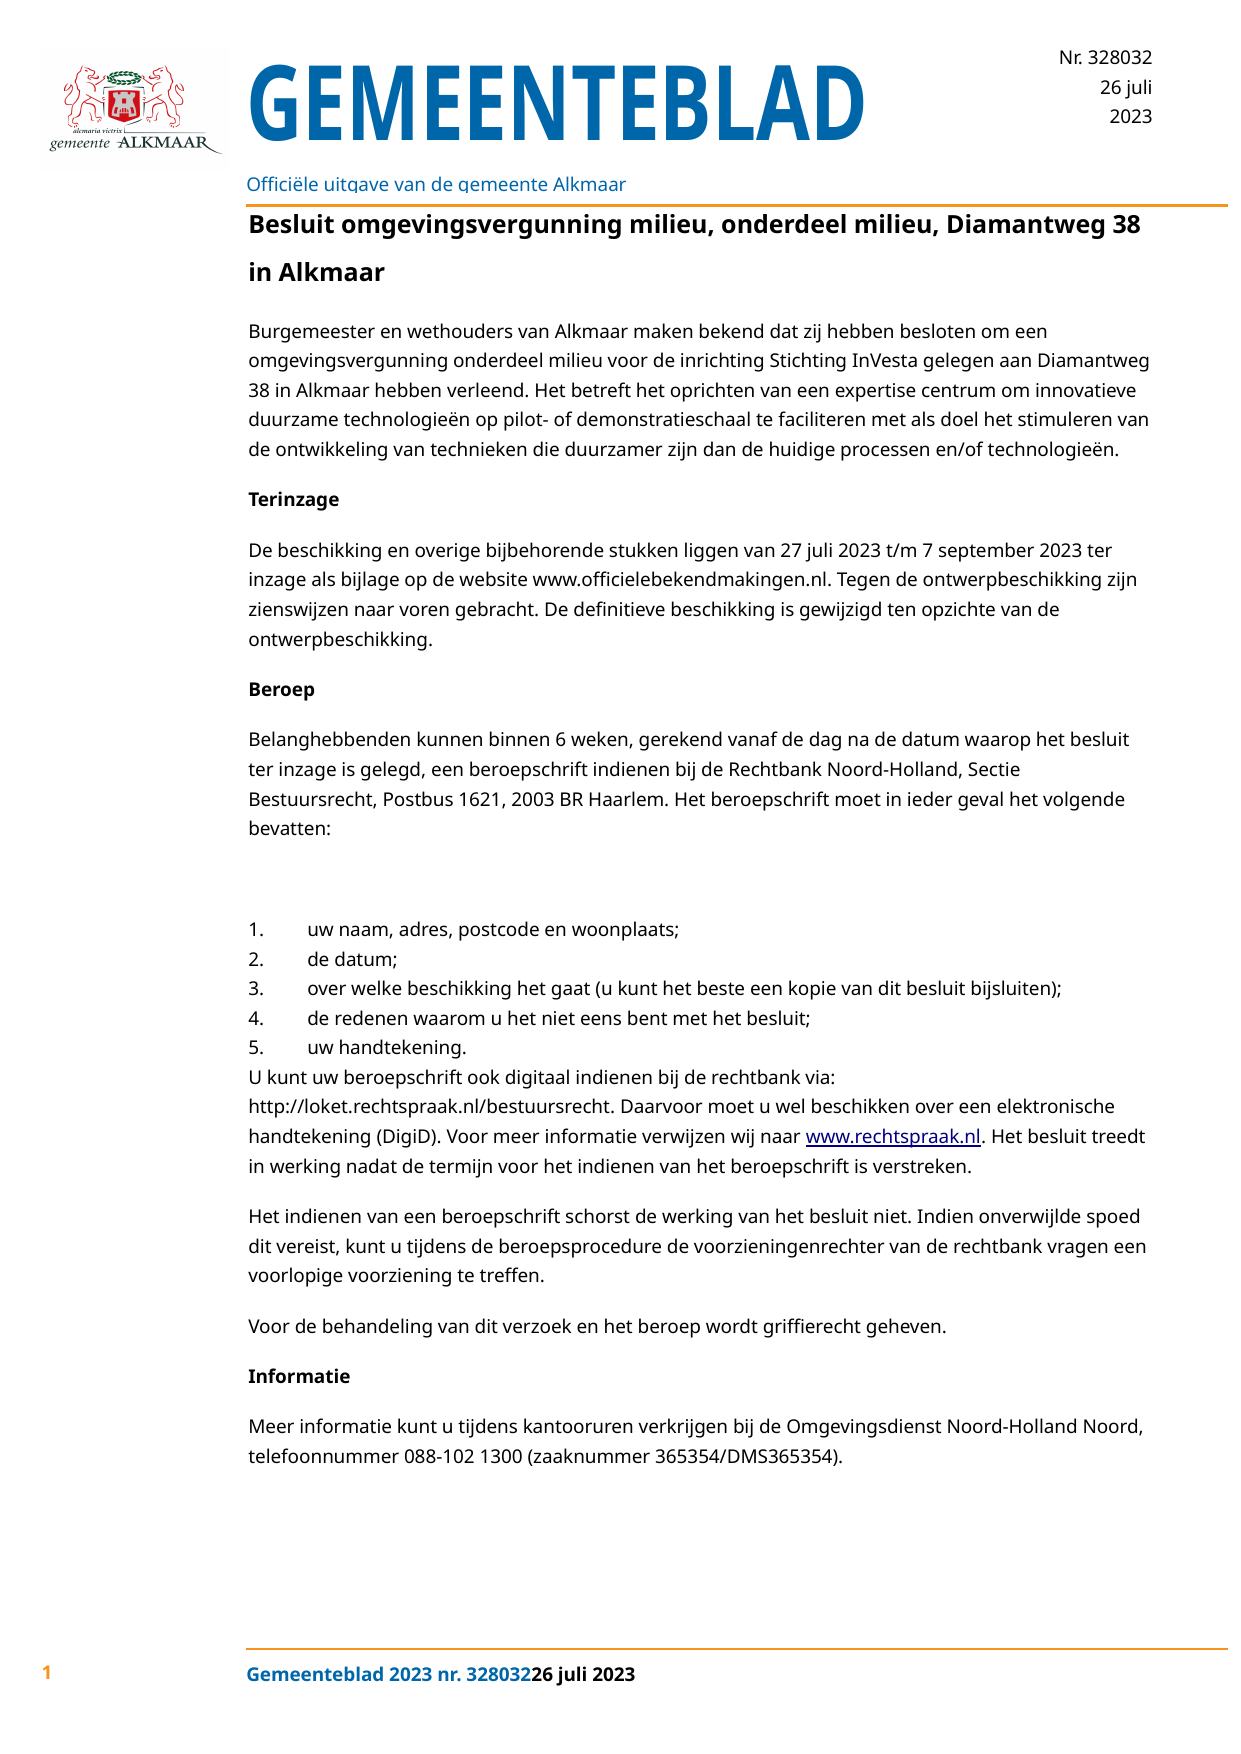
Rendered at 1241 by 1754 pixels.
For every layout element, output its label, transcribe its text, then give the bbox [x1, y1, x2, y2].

list over welke beschikking het gaat (u kunt het beste een kopie van dit besluit bijsluiten); [248, 975, 1152, 1001]
text Voor de behandeling van dit verzoek en het beroep wordt griffierecht geheven. [248, 1313, 1152, 1339]
text Informatie [248, 1363, 1152, 1389]
text Beroep [248, 676, 1152, 702]
text Meer informatie kunt u tijdens kantooruren verkrijgen bij de Omgevingsdienst Noord-Holland Noord, telefoonnummer 088-102 1300 (zaaknummer 365354/DMS365354). [248, 1414, 1152, 1469]
text Burgemeester en wethouders van Alkmaar maken bekend dat zij hebben besloten om een omgevingsvergunning onderdeel milieu voor de inrichting Stichting InVesta gelegen aan Diamantweg 38 in Alkmaar hebben verleend. Het betreft het oprichten van een expertise centrum om innovatieve duurzame technologieën op pilot- of demonstratieschaal te faciliteren met als doel het stimuleren van de ontwikkeling van technieken die duurzamer zijn dan de huidige processen en/of technologieën. [248, 318, 1152, 462]
text Besluit omgevingsvergunning milieu, onderdeel milieu, Diamantweg 38 in Alkmaar [248, 207, 1152, 288]
list uw handtekening. [248, 1034, 1152, 1060]
text Terinzage [248, 487, 1152, 512]
list uw naam, adres, postcode en woonplaats; [248, 916, 1152, 942]
text U kunt uw beroepschrift ook digitaal indienen bij de rechtbank via: http://loket.rechtspraak.nl/bestuursrecht. Daarvoor moet u wel beschikken over een elektronische handtekening (DigiD). Voor meer informatie verwijzen wij naar www.rechtspraak.nl. Het besluit treedt in werking nadat de termijn voor het indienen van het beroepschrift is verstreken. [248, 1064, 1152, 1179]
list de datum; [248, 946, 1152, 972]
list de redenen waarom u het niet eens bent met het besluit; [248, 1005, 1152, 1031]
text Het indienen van een beroepschrift schorst de werking van het besluit niet. Indien onverwijlde spoed dit vereist, kunt u tijdens de beroepsprocedure de voorzieningenrechter van de rechtbank vragen een voorlopige voorziening te treffen. [248, 1203, 1152, 1288]
text Belanghebbenden kunnen binnen 6 weken, gerekend vanaf de dag na de datum waarop het besluit ter inzage is gelegd, een beroepschrift indienen bij de Rechtbank Noord-Holland, Sectie Bestuursrecht, Postbus 1621, 2003 BR Haarlem. Het beroepschrift moet in ieder geval het volgende bevatten: [248, 727, 1152, 841]
picture [41, 47, 231, 172]
text De beschikking en overige bijbehorende stukken liggen van 27 juli 2023 t/m 7 september 2023 ter inzage als bijlage op de website www.officielebekendmakingen.nl. Tegen de ontwerpbeschikking zijn zienswijzen naar voren gebracht. De definitieve beschikking is gewijzigd ten opzichte van de ontwerpbeschikking. [248, 537, 1152, 652]
